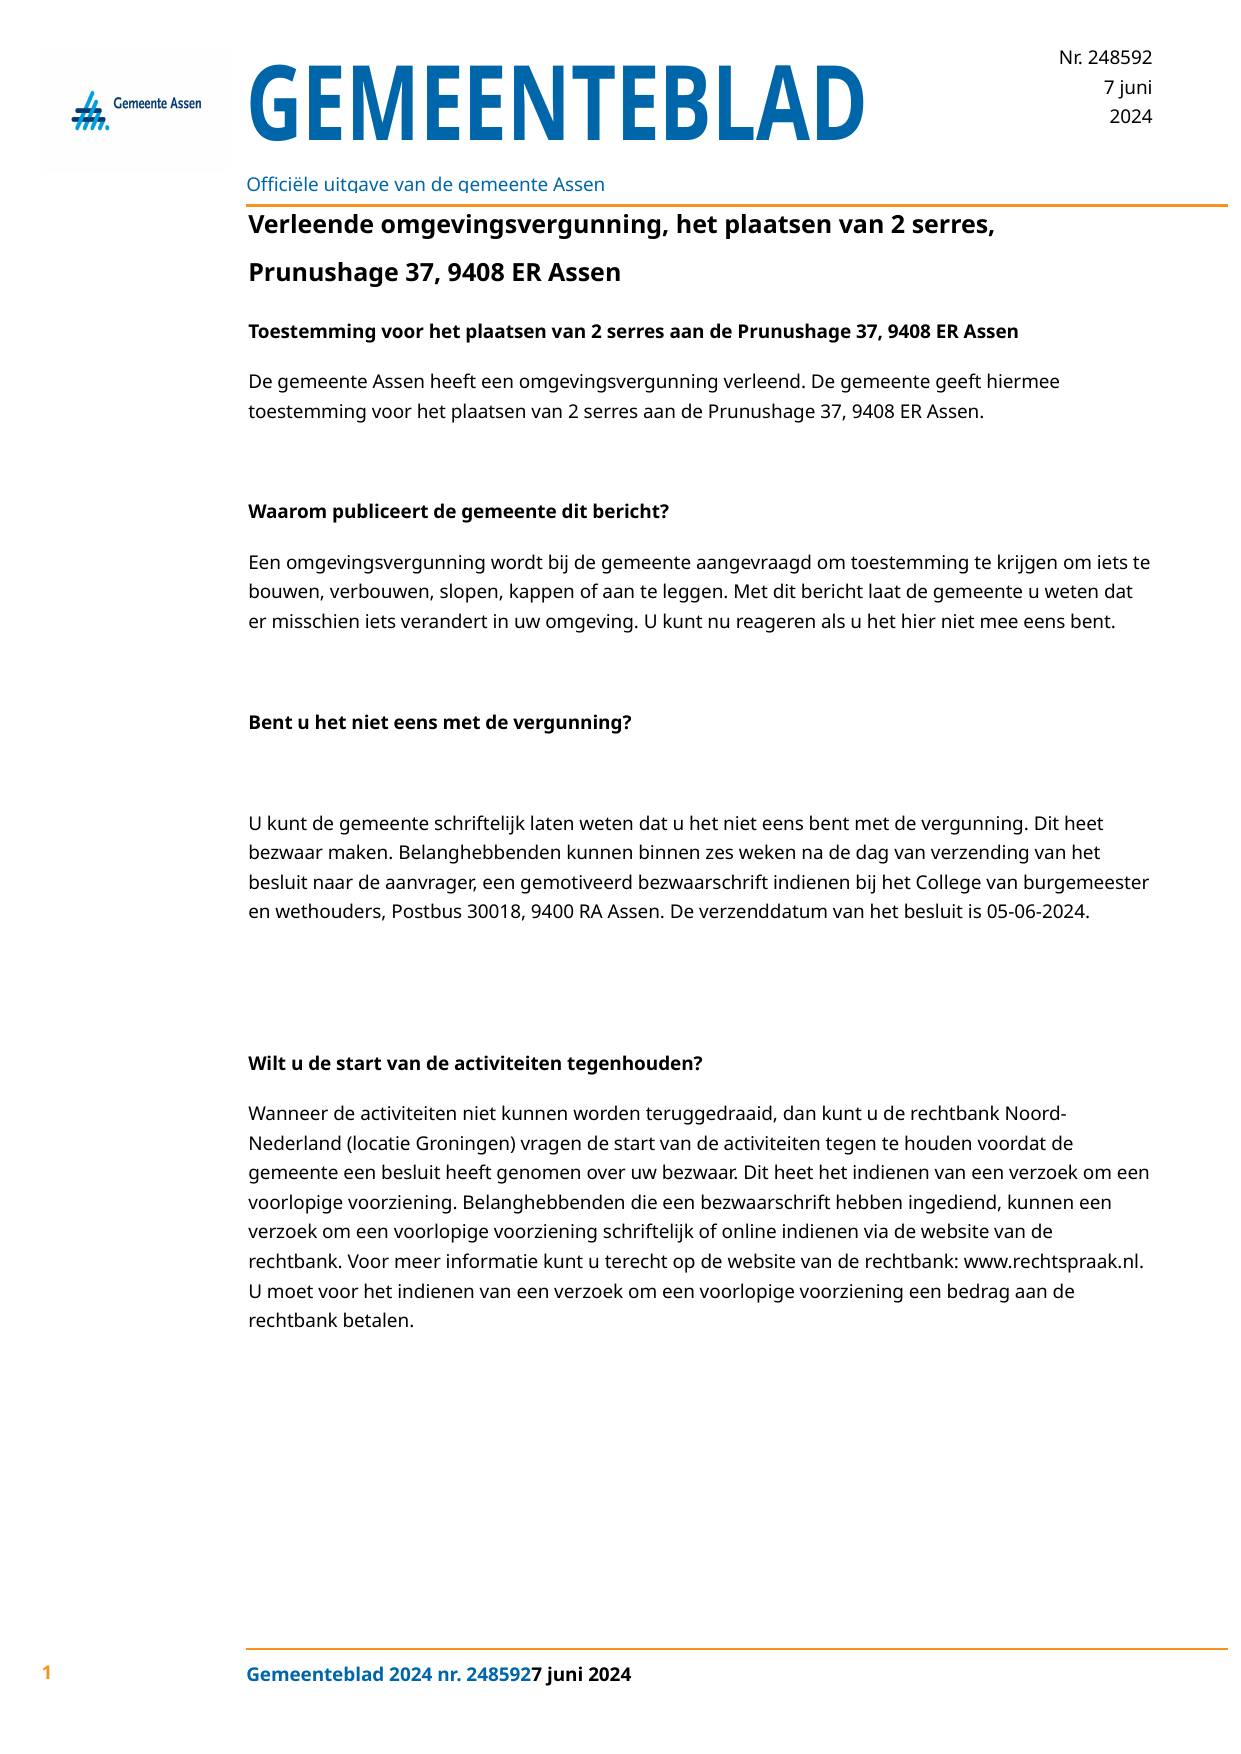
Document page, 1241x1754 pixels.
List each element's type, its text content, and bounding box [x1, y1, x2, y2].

text Verleende omgevingsvergunning, het plaatsen van 2 serres, Prunushage 37, 9408 ER Assen [248, 207, 1152, 288]
text Wanneer de activiteiten niet kunnen worden teruggedraaid, dan kunt u de rechtbank Noord-Nederland (locatie Groningen) vragen de start van de activiteiten tegen te houden voordat de gemeente een besluit heeft genomen over uw bezwaar. Dit heet het indienen van een verzoek om een voorlopige voorziening. Belanghebbenden die een bezwaarschrift hebben ingediend, kunnen een verzoek om een voorlopige voorziening schriftelijk of online indienen via de website van de rechtbank. Voor meer informatie kunt u terecht op de website van de rechtbank: www.rechtspraak.nl. U moet voor het indienen van een verzoek om een voorlopige voorziening een bedrag aan de rechtbank betalen. [248, 1100, 1152, 1333]
text Een omgevingsvergunning wordt bij de gemeente aangevraagd om toestemming te krijgen om iets te bouwen, verbouwen, slopen, kappen of aan te leggen. Met dit bericht laat de gemeente u weten dat er misschien iets verandert in uw omgeving. U kunt nu reageren als u het hier niet mee eens bent. [248, 549, 1152, 634]
picture [41, 47, 231, 172]
text U kunt de gemeente schriftelijk laten weten dat u het niet eens bent met de vergunning. Dit heet bezwaar maken. Belanghebbenden kunnen binnen zes weken na de dag van verzending van het besluit naar de aanvrager, een gemotiveerd bezwaarschrift indienen bij het College van burgemeester en wethouders, Postbus 30018, 9400 RA Assen. De verzenddatum van het besluit is 05-06-2024. [248, 810, 1152, 924]
text Waarom publiceert de gemeente dit bericht? [248, 499, 1152, 524]
text Bent u het niet eens met de vergunning? [248, 709, 1152, 735]
text De gemeente Assen heeft een omgevingsvergunning verleend. De gemeente geeft hiermee toestemming voor het plaatsen van 2 serres aan de Prunushage 37, 9408 ER Assen. [248, 368, 1152, 424]
text Wilt u de start van de activiteiten tegenhouden? [248, 1050, 1152, 1076]
text Toestemming voor het plaatsen van 2 serres aan de Prunushage 37, 9408 ER Assen [248, 318, 1152, 344]
